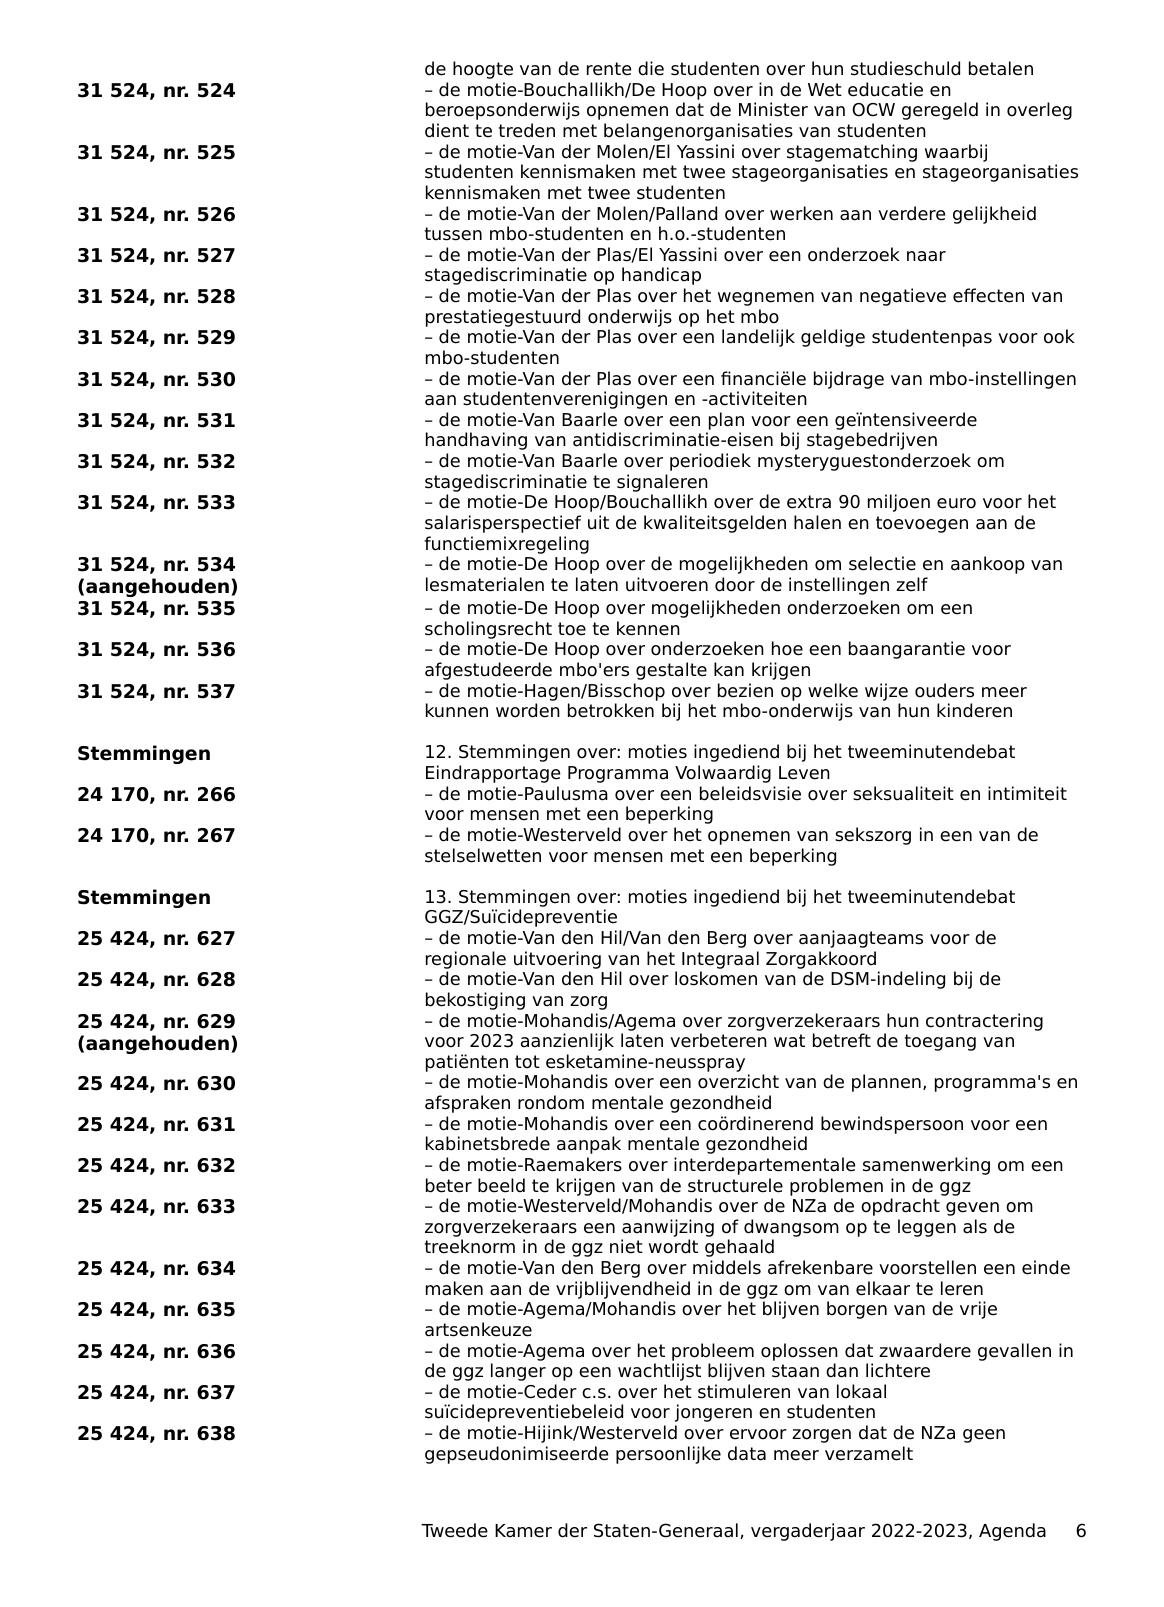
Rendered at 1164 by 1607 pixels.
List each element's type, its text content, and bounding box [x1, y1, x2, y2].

table_cell 24 170, nr. 267 [77, 825, 401, 866]
table_cell 31 524, nr. 531 [77, 410, 401, 451]
table_cell – de motie-Mohandis/Agema over zorgverzekeraars hun contractering voor 2023 aanzienlijk laten verbeteren wat betreft de toegang van patiënten tot esketamine-neusspray [418, 1011, 1087, 1072]
table_cell 31 524, nr. 535 [77, 598, 401, 639]
table_cell – de motie-Agema over het probleem oplossen dat zwaardere gevallen in de ggz langer op een wachtlijst blijven staan dan lichtere [418, 1341, 1087, 1382]
table_cell [401, 554, 418, 598]
table_cell 25 424, nr. 627 [77, 928, 401, 969]
table_cell – de motie-De Hoop/Bouchallikh over de extra 90 miljoen euro voor het salarisperspectief uit de kwaliteitsgelden halen en toevoegen aan de functiemixregeling [418, 492, 1087, 554]
table_cell – de motie-Van der Plas over een financiële bijdrage van mbo-instellingen aan studentenverenigingen en -activiteiten [418, 369, 1087, 410]
table_cell 31 524, nr. 527 [77, 245, 401, 286]
table_cell [401, 598, 418, 639]
table_cell [401, 743, 418, 784]
table_cell – de motie-De Hoop over mogelijkheden onderzoeken om een scholingsrecht toe te kennen [418, 598, 1087, 639]
table_cell [401, 1341, 418, 1382]
table_cell – de motie-Van der Molen/Palland over werken aan verdere gelijkheid tussen mbo-studenten en h.o.-studenten [418, 204, 1087, 245]
table_cell [401, 722, 418, 742]
table_cell [401, 969, 418, 1011]
table_cell – de motie-Hijink/Westerveld over ervoor zorgen dat de NZa geen gepseudonimiseerde persoonlijke data meer verzamelt [418, 1423, 1087, 1464]
table_cell de hoogte van de rente die studenten over hun studieschuld betalen [418, 59, 1087, 80]
table_cell [401, 928, 418, 969]
table_cell [401, 492, 418, 554]
table_cell – de motie-Mohandis over een coördinerend bewindspersoon voor een kabinetsbrede aanpak mentale gezondheid [418, 1114, 1087, 1155]
table_cell [401, 784, 418, 825]
table_cell [401, 1196, 418, 1258]
table_cell [401, 59, 418, 80]
table_cell 31 524, nr. 529 [77, 327, 401, 368]
table_cell 31 524, nr. 530 [77, 369, 401, 410]
table_cell [401, 410, 418, 451]
table_cell 31 524, nr. 532 [77, 451, 401, 492]
table_cell [401, 1382, 418, 1423]
table_cell [401, 639, 418, 681]
table_cell [418, 722, 1087, 742]
table_cell – de motie-Paulusma over een beleidsvisie over seksualiteit en intimiteit voor mensen met een beperking [418, 784, 1087, 825]
table_cell 13. Stemmingen over: moties ingediend bij het tweeminutendebat GGZ/Suïcidepreventie [418, 887, 1087, 928]
table_cell 25 424, nr. 633 [77, 1196, 401, 1258]
table_cell [401, 1114, 418, 1155]
table_cell Stemmingen [77, 743, 401, 784]
table_cell – de motie-Raemakers over interdepartementale samenwerking om een beter beeld te krijgen van de structurele problemen in de ggz [418, 1155, 1087, 1196]
table_cell 25 424, nr. 628 [77, 969, 401, 1011]
table_cell [401, 245, 418, 286]
table_cell [401, 1155, 418, 1196]
table_cell – de motie-Ceder c.s. over het stimuleren van lokaal suïcidepreventiebeleid voor jongeren en studenten [418, 1382, 1087, 1423]
table_cell [401, 1258, 418, 1299]
table_cell [401, 204, 418, 245]
table_cell – de motie-Van der Plas over een landelijk geldige studentenpas voor ook mbo-studenten [418, 327, 1087, 368]
table_cell [418, 866, 1087, 887]
table_cell 25 424, nr. 629 (aangehouden) [77, 1011, 401, 1072]
table_cell [77, 59, 401, 80]
table_cell 31 524, nr. 536 [77, 639, 401, 681]
table_cell 12. Stemmingen over: moties ingediend bij het tweeminutendebat Eindrapportage Programma Volwaardig Leven [418, 743, 1087, 784]
table_cell [401, 80, 418, 142]
table_cell 31 524, nr. 524 [77, 80, 401, 142]
table_cell [401, 1423, 418, 1464]
table_cell 31 524, nr. 525 [77, 142, 401, 203]
table_cell [401, 142, 418, 203]
table_cell [401, 887, 418, 928]
table_cell [401, 1299, 418, 1341]
table_cell – de motie-Van der Plas/El Yassini over een onderzoek naar stagediscriminatie op handicap [418, 245, 1087, 286]
table_cell 25 424, nr. 634 [77, 1258, 401, 1299]
table_cell Stemmingen [77, 887, 401, 928]
table_cell [401, 451, 418, 492]
table_cell 25 424, nr. 631 [77, 1114, 401, 1155]
table_cell – de motie-Van den Berg over middels afrekenbare voorstellen een einde maken aan de vrijblijvendheid in de ggz om van elkaar te leren [418, 1258, 1087, 1299]
table_cell – de motie-Bouchallikh/De Hoop over in de Wet educatie en beroepsonderwijs opnemen dat de Minister van OCW geregeld in overleg dient te treden met belangenorganisaties van studenten [418, 80, 1087, 142]
table_cell – de motie-Westerveld/Mohandis over de NZa de opdracht geven om zorgverzekeraars een aanwijzing of dwangsom op te leggen als de treeknorm in de ggz niet wordt gehaald [418, 1196, 1087, 1258]
table_cell – de motie-Van den Hil/Van den Berg over aanjaagteams voor de regionale uitvoering van het Integraal Zorgakkoord [418, 928, 1087, 969]
table_cell – de motie-Hagen/Bisschop over bezien op welke wijze ouders meer kunnen worden betrokken bij het mbo-onderwijs van hun kinderen [418, 681, 1087, 722]
table_cell 25 424, nr. 637 [77, 1382, 401, 1423]
table_cell [401, 1011, 418, 1072]
table_cell 25 424, nr. 632 [77, 1155, 401, 1196]
table_cell [77, 722, 401, 742]
table_cell [401, 866, 418, 887]
table_cell [401, 1073, 418, 1114]
table_cell – de motie-Van den Hil over loskomen van de DSM-indeling bij de bekostiging van zorg [418, 969, 1087, 1011]
table_cell 24 170, nr. 266 [77, 784, 401, 825]
table_cell – de motie-Westerveld over het opnemen van sekszorg in een van de stelselwetten voor mensen met een beperking [418, 825, 1087, 866]
table_cell – de motie-Van Baarle over een plan voor een geïntensiveerde handhaving van antidiscriminatie-eisen bij stagebedrijven [418, 410, 1087, 451]
table_cell 31 524, nr. 526 [77, 204, 401, 245]
table_cell [401, 327, 418, 368]
table_cell [77, 866, 401, 887]
table_cell 31 524, nr. 537 [77, 681, 401, 722]
table_cell [401, 286, 418, 327]
table_cell 25 424, nr. 635 [77, 1299, 401, 1341]
table_cell [401, 825, 418, 866]
table_cell 25 424, nr. 630 [77, 1073, 401, 1114]
table_cell [401, 681, 418, 722]
table_cell – de motie-De Hoop over de mogelijkheden om selectie en aankoop van lesmaterialen te laten uitvoeren door de instellingen zelf [418, 554, 1087, 598]
table_cell 25 424, nr. 636 [77, 1341, 401, 1382]
table_cell 31 524, nr. 528 [77, 286, 401, 327]
table_cell – de motie-Van der Molen/El Yassini over stagematching waarbij studenten kennismaken met twee stageorganisaties en stageorganisaties kennismaken met twee studenten [418, 142, 1087, 203]
table_cell – de motie-Agema/Mohandis over het blijven borgen van de vrije artsenkeuze [418, 1299, 1087, 1341]
table_cell – de motie-Van der Plas over het wegnemen van negatieve effecten van prestatiegestuurd onderwijs op het mbo [418, 286, 1087, 327]
table_cell 31 524, nr. 534 (aangehouden) [77, 554, 401, 598]
table_cell – de motie-Van Baarle over periodiek mysteryguestonderzoek om stagediscriminatie te signaleren [418, 451, 1087, 492]
table_cell 25 424, nr. 638 [77, 1423, 401, 1464]
table_cell – de motie-De Hoop over onderzoeken hoe een baangarantie voor afgestudeerde mbo'ers gestalte kan krijgen [418, 639, 1087, 681]
table_cell [401, 369, 418, 410]
table_cell 31 524, nr. 533 [77, 492, 401, 554]
table_cell – de motie-Mohandis over een overzicht van de plannen, programma's en afspraken rondom mentale gezondheid [418, 1073, 1087, 1114]
